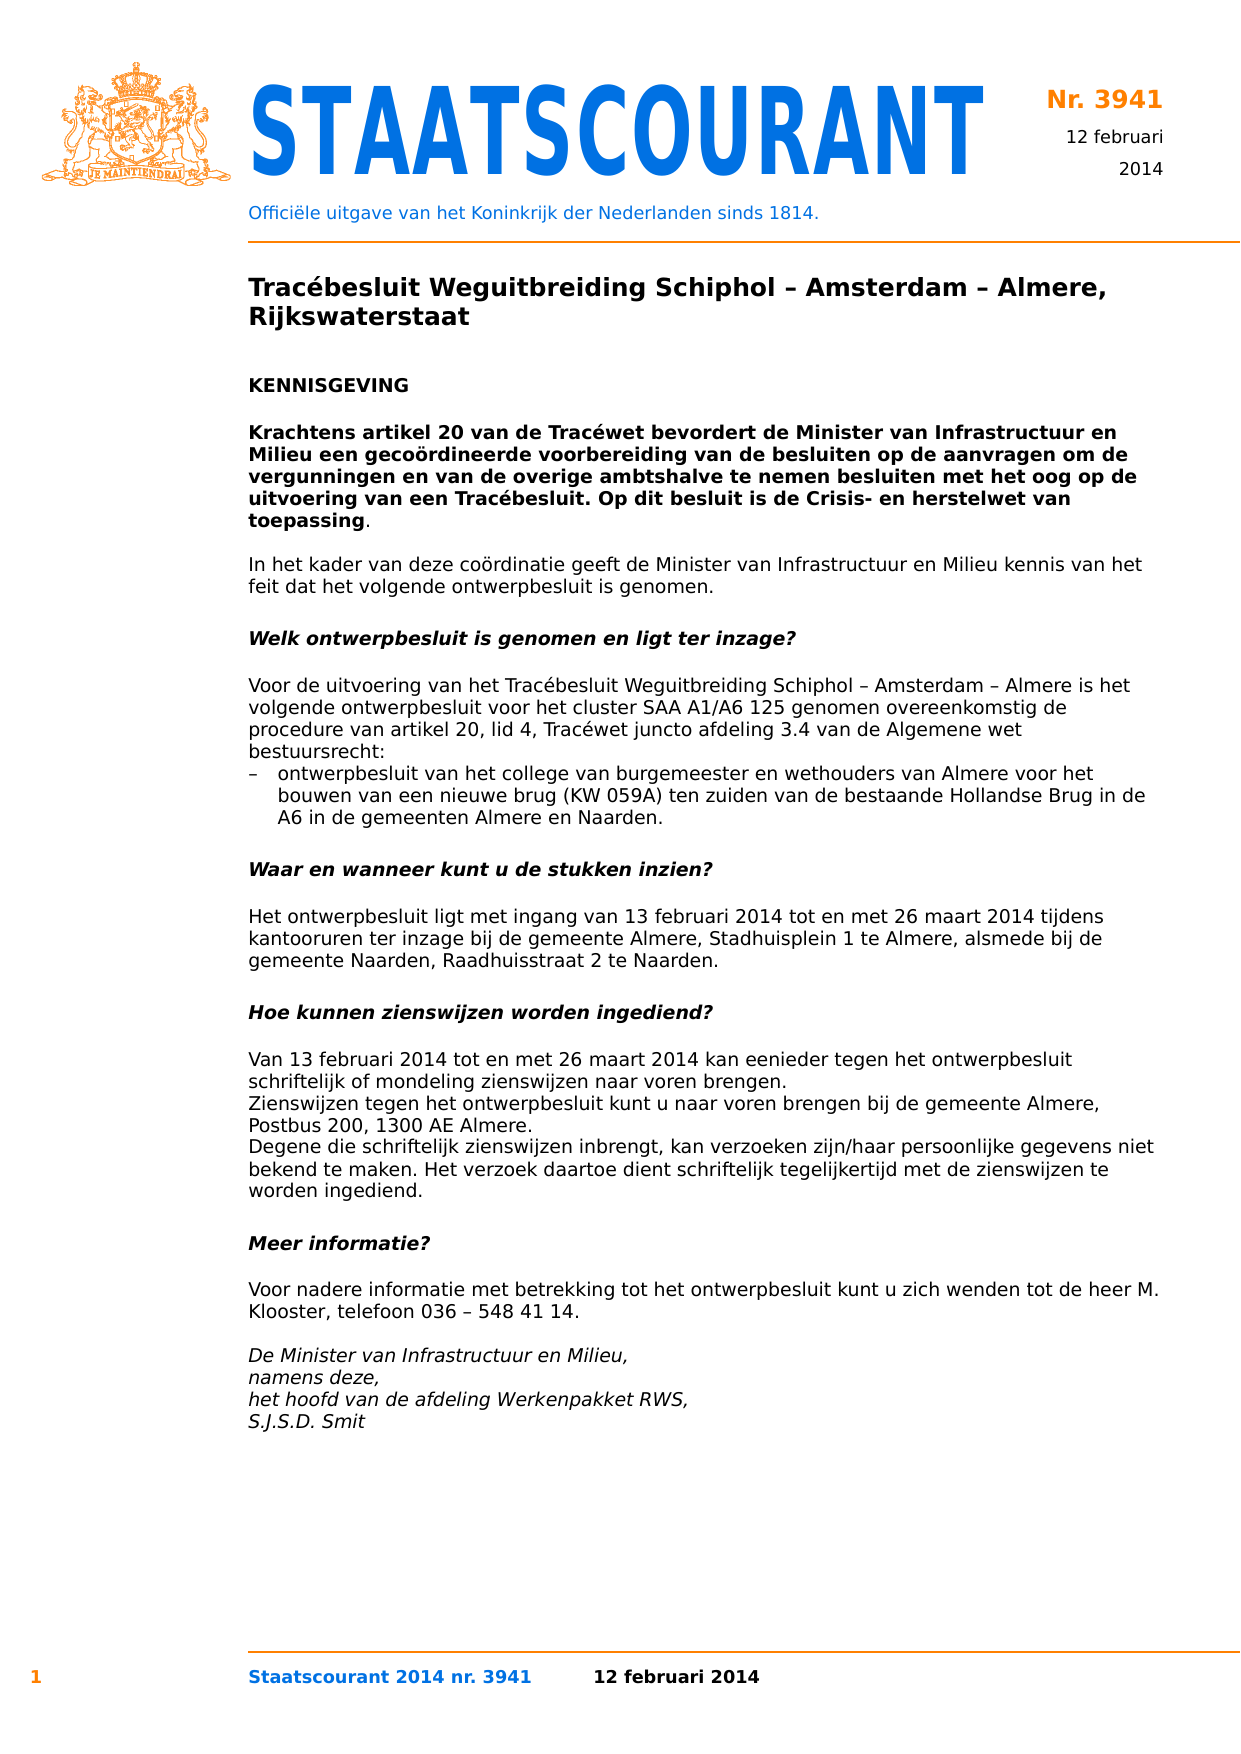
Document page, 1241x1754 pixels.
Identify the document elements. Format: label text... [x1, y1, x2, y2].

table_header Nr. 3941 [998, 62, 1240, 121]
subtitle Hoe kunnen zienswijzen worden ingediend? [248, 1002, 1163, 1023]
picture [41, 62, 231, 186]
subtitle KENNISGEVING [248, 375, 1163, 397]
text Het ontwerpbesluit ligt met ingang van 13 februari 2014 tot en met 26 maart 2014 tijdens kantooruren ter inzage bij de gemeente Almere, Stadhuisplein 1 te Almere, alsmede bij de gemeente Naarden, Raadhuisstraat 2 te Naarden. [248, 906, 1163, 972]
table_cell 12 februari [998, 121, 1240, 153]
text In het kader van deze coördinatie geeft de Minister van Infrastructuur en Milieu kennis van het feit dat het volgende ontwerpbesluit is genomen. [248, 554, 1163, 598]
table_cell 2014 [998, 153, 1240, 203]
table_header [25, 62, 248, 241]
text Van 13 februari 2014 tot en met 26 maart 2014 kan eenieder tegen het ontwerpbesluit schriftelijk of mondeling zienswijzen naar voren brengen. [248, 1048, 1163, 1092]
text Krachtens artikel 20 van de Tracéwet bevordert de Minister van Infrastructuur en Milieu een gecoördineerde voorbereiding van de besluiten op de aanvragen om de vergunningen en van de overige ambtshalve te nemen besluiten met het oog op de uitvoering van een Tracébesluit. Op dit besluit is de Crisis- en herstelwet van toepassing. [248, 422, 1163, 532]
text Voor de uitvoering van het Tracébesluit Weguitbreiding Schiphol – Amsterdam – Almere is het volgende ontwerpbesluit voor het cluster SAA A1/A6 125 genomen overeenkomstig de procedure van artikel 20, lid 4, Tracéwet juncto afdeling 3.4 van de Algemene wet bestuursrecht: [248, 675, 1163, 763]
text Zienswijzen tegen het ontwerpbesluit kunt u naar voren brengen bij de gemeente Almere, Postbus 200, 1300 AE Almere. [248, 1092, 1163, 1136]
subtitle Welk ontwerpbesluit is genomen en ligt ter inzage? [248, 628, 1163, 650]
subtitle Meer informatie? [248, 1232, 1163, 1254]
text Voor nadere informatie met betrekking tot het ontwerpbesluit kunt u zich wenden tot de heer M. Klooster, telefoon 036 – 548 41 14. [248, 1279, 1163, 1323]
text De Minister van Infrastructuur en Milieu, namens deze, het hoofd van de afdeling Werkenpakket RWS, S.J.S.D. Smit [248, 1345, 1163, 1433]
text Degene die schriftelijk zienswijzen inbrengt, kan verzoeken zijn/haar persoonlijke gegevens niet bekend te maken. Het verzoek daartoe dient schriftelijk tegelijkertijd met de zienswijzen te worden ingediend. [248, 1136, 1163, 1202]
subtitle Waar en wanneer kunt u de stukken inzien? [248, 859, 1163, 881]
table_cell Officiële uitgave van het Koninkrijk der Nederlanden sinds 1814. [248, 203, 1240, 241]
subtitle Tracébesluit Weguitbreiding Schiphol – Amsterdam – Almere, Rijkswaterstaat [248, 273, 1163, 331]
table_header STAATSCOURANT [248, 62, 998, 203]
text – ontwerpbesluit van het college van burgemeester en wethouders van Almere voor het bouwen van een nieuwe brug (KW 059A) ten zuiden van de bestaande Hollandse Brug in de A6 in de gemeenten Almere en Naarden. [248, 763, 1163, 829]
